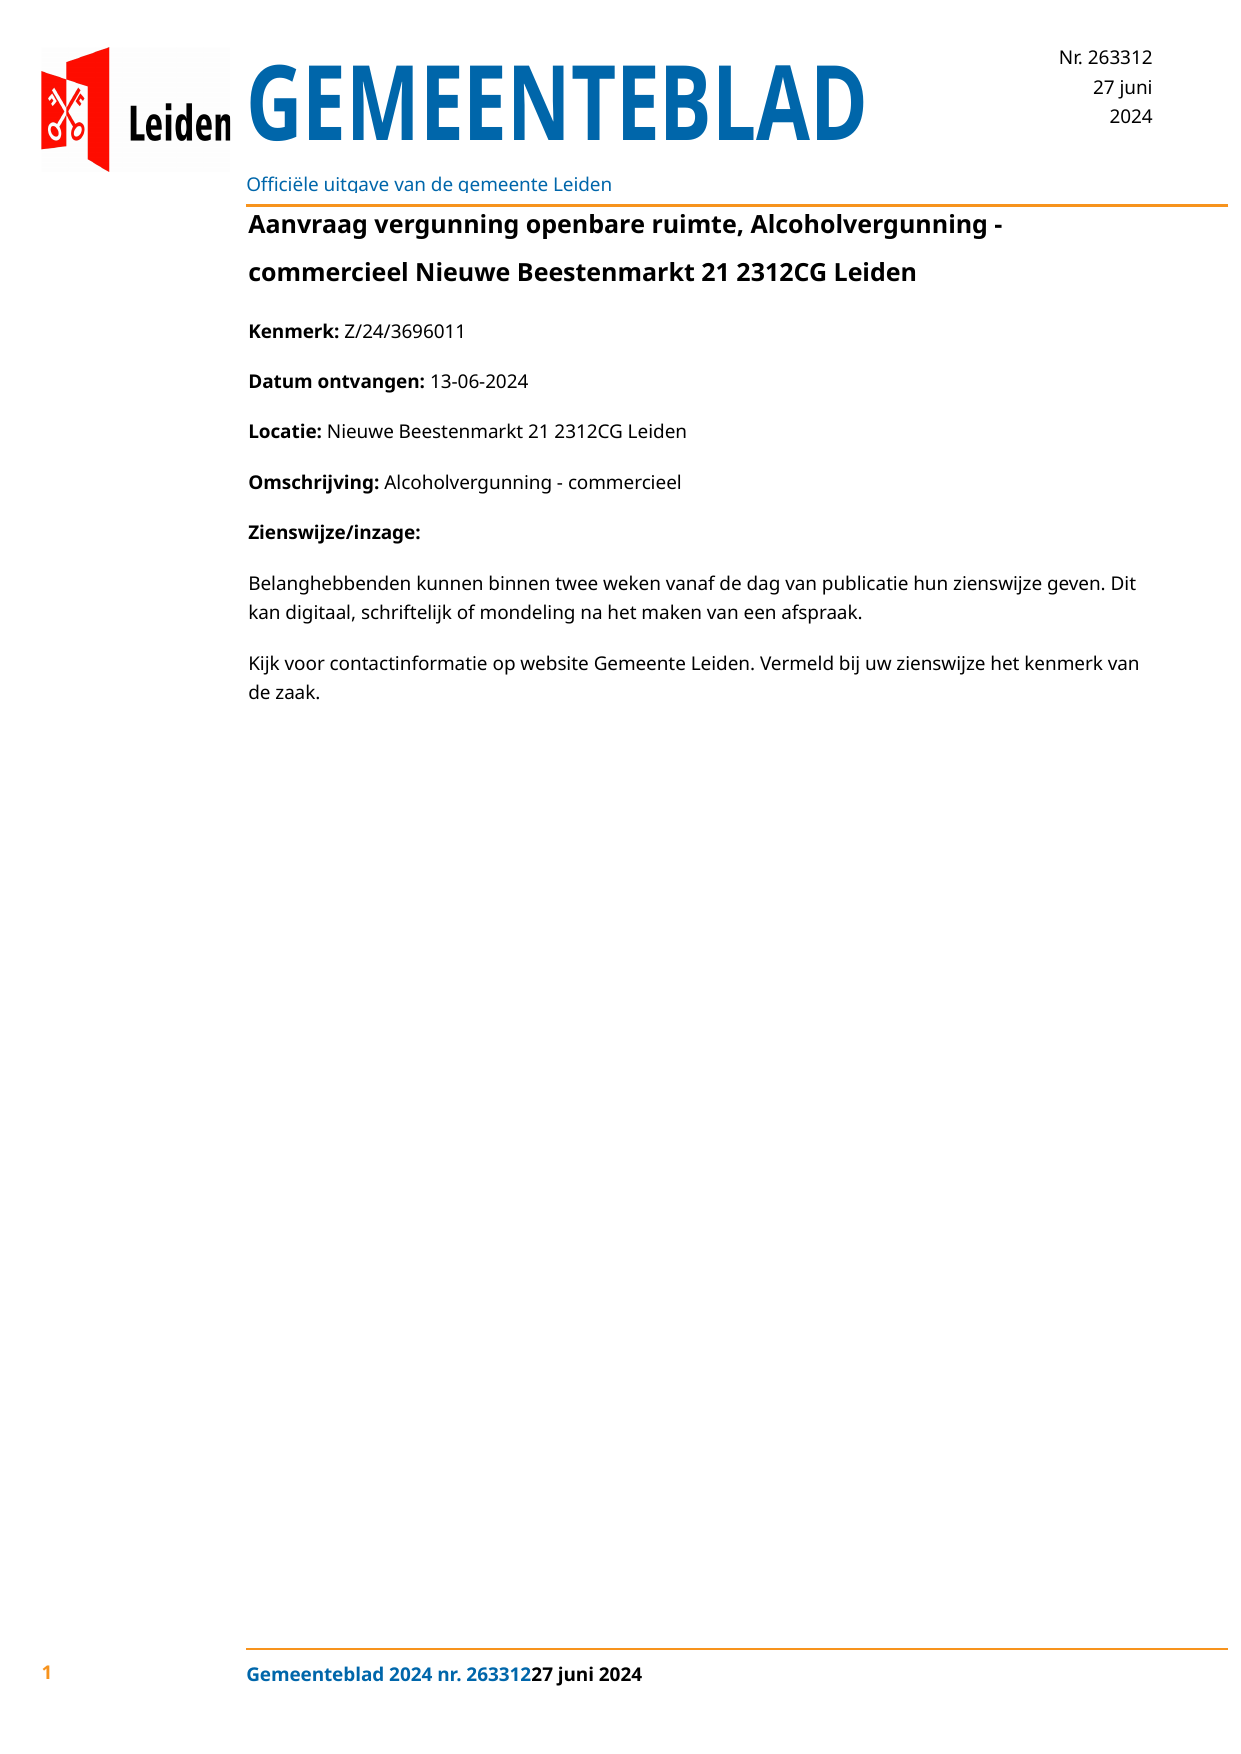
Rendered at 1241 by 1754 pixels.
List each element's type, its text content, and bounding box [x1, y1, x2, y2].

text Aanvraag vergunning openbare ruimte, Alcoholvergunning - commercieel Nieuwe Beestenmarkt 21 2312CG Leiden [248, 207, 1152, 288]
text Datum ontvangen: 13-06-2024 [248, 368, 1152, 394]
text Locatie: Nieuwe Beestenmarkt 21 2312CG Leiden [248, 419, 1152, 444]
text Kenmerk: Z/24/3696011 [248, 318, 1152, 344]
picture [41, 47, 231, 172]
text Kijk voor contactinformatie op website Gemeente Leiden. Vermeld bij uw zienswijze het kenmerk van de zaak. [248, 650, 1152, 705]
text Belanghebbenden kunnen binnen twee weken vanaf de dag van publicatie hun zienswijze geven. Dit kan digitaal, schriftelijk of mondeling na het maken van een afspraak. [248, 570, 1152, 625]
text Omschrijving: Alcoholvergunning - commercieel [248, 469, 1152, 495]
text Zienswijze/inzage: [248, 519, 1152, 545]
